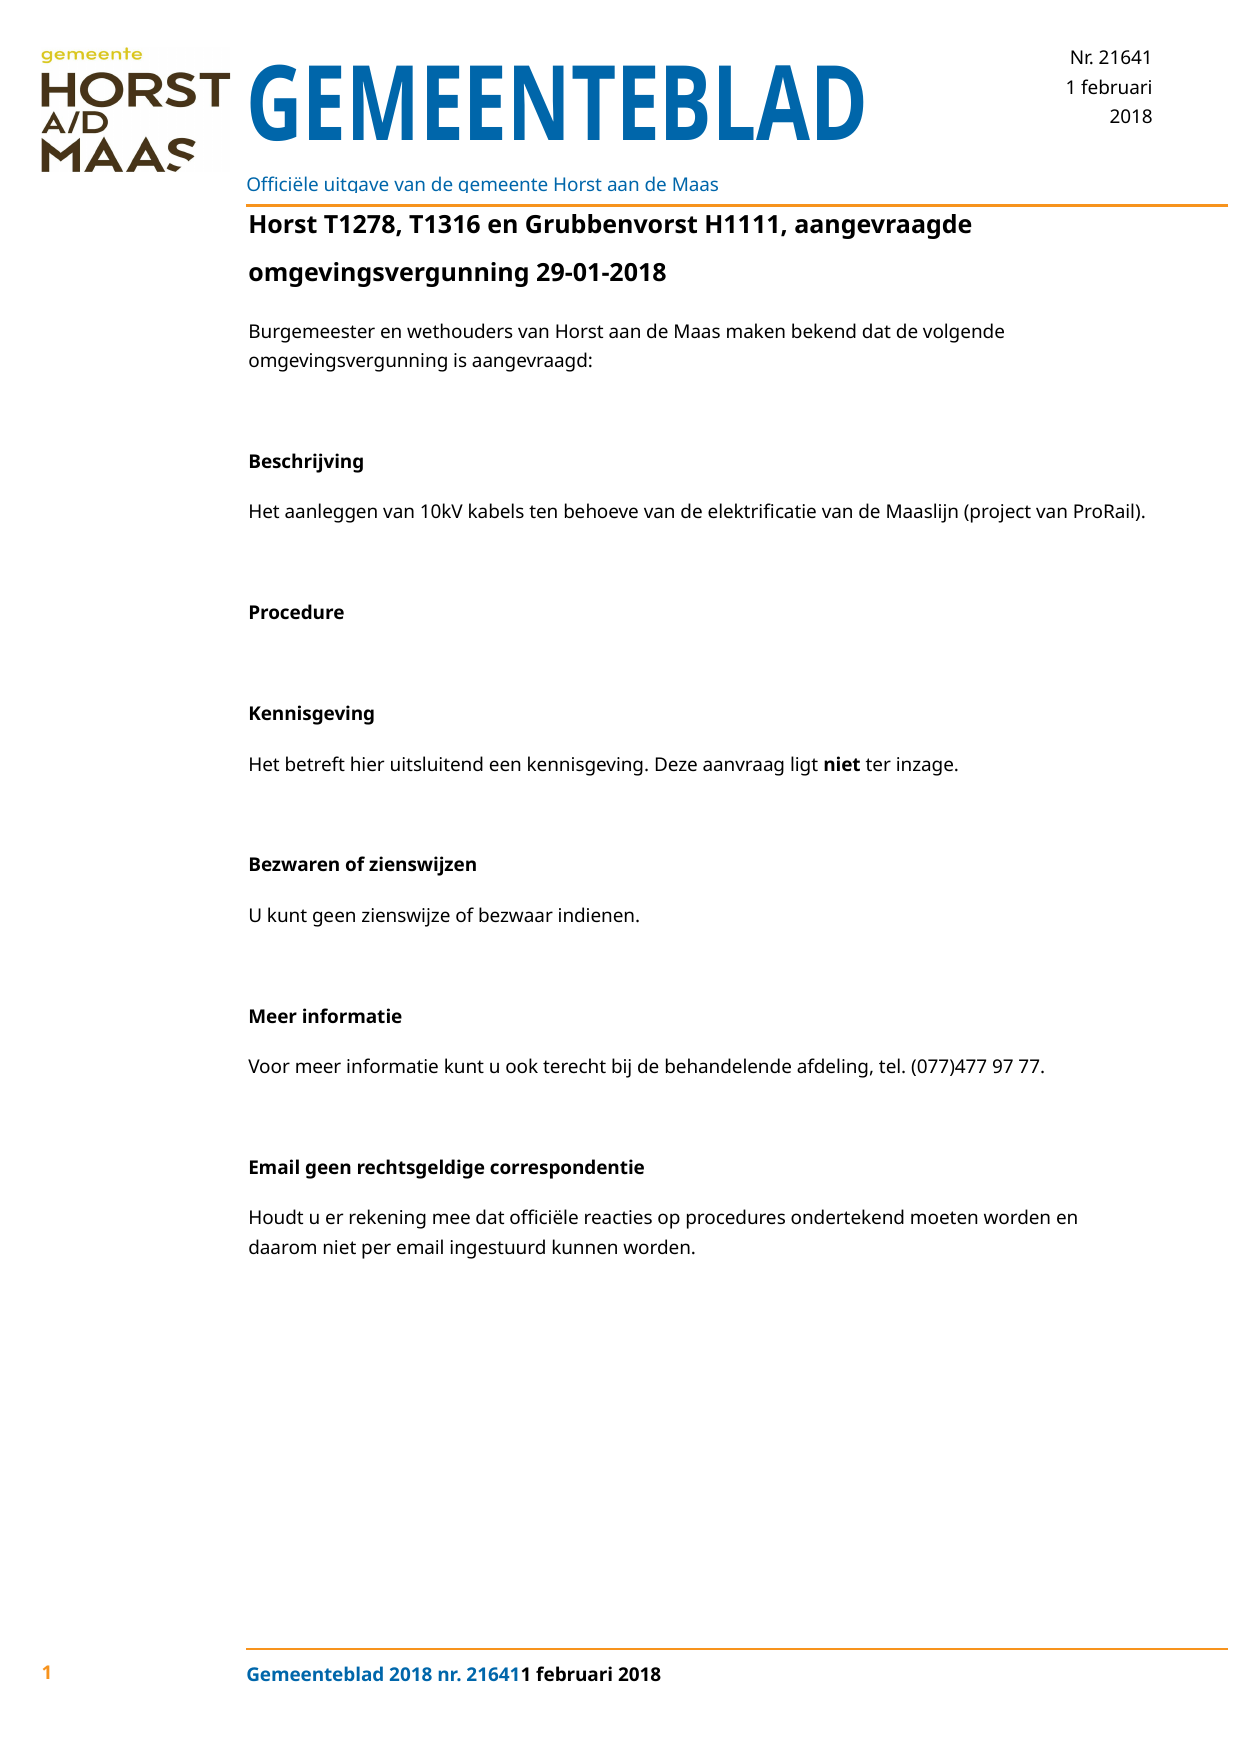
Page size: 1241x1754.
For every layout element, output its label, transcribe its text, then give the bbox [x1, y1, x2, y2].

text Bezwaren of zienswijzen [248, 852, 1152, 877]
text Procedure [248, 599, 1152, 625]
text U kunt geen zienswijze of bezwaar indienen. [248, 902, 1152, 928]
text Email geen rechtsgeldige correspondentie [248, 1154, 1152, 1180]
text Houdt u er rekening mee dat officiële reacties op procedures ondertekend moeten worden en daarom niet per email ingestuurd kunnen worden. [248, 1204, 1152, 1260]
text Kennisgeving [248, 700, 1152, 726]
text Het betreft hier uitsluitend een kennisgeving. Deze aanvraag ligt niet ter inzage. [248, 751, 1152, 777]
text Horst T1278, T1316 en Grubbenvorst H1111, aangevraagde omgevingsvergunning 29-01-2018 [248, 207, 1152, 288]
text Burgemeester en wethouders van Horst aan de Maas maken bekend dat de volgende omgevingsvergunning is aangevraagd: [248, 318, 1152, 373]
text Het aanleggen van 10kV kabels ten behoeve van de elektrifi­­catie van de Maaslijn (project van ProRail). [248, 499, 1152, 524]
text Meer informatie [248, 1003, 1152, 1029]
text Beschrijving [248, 448, 1152, 474]
picture [41, 47, 231, 172]
text Voor meer informatie kunt u ook terecht bij de behandelende afdeling, tel. (077)477 97 77. [248, 1053, 1152, 1079]
